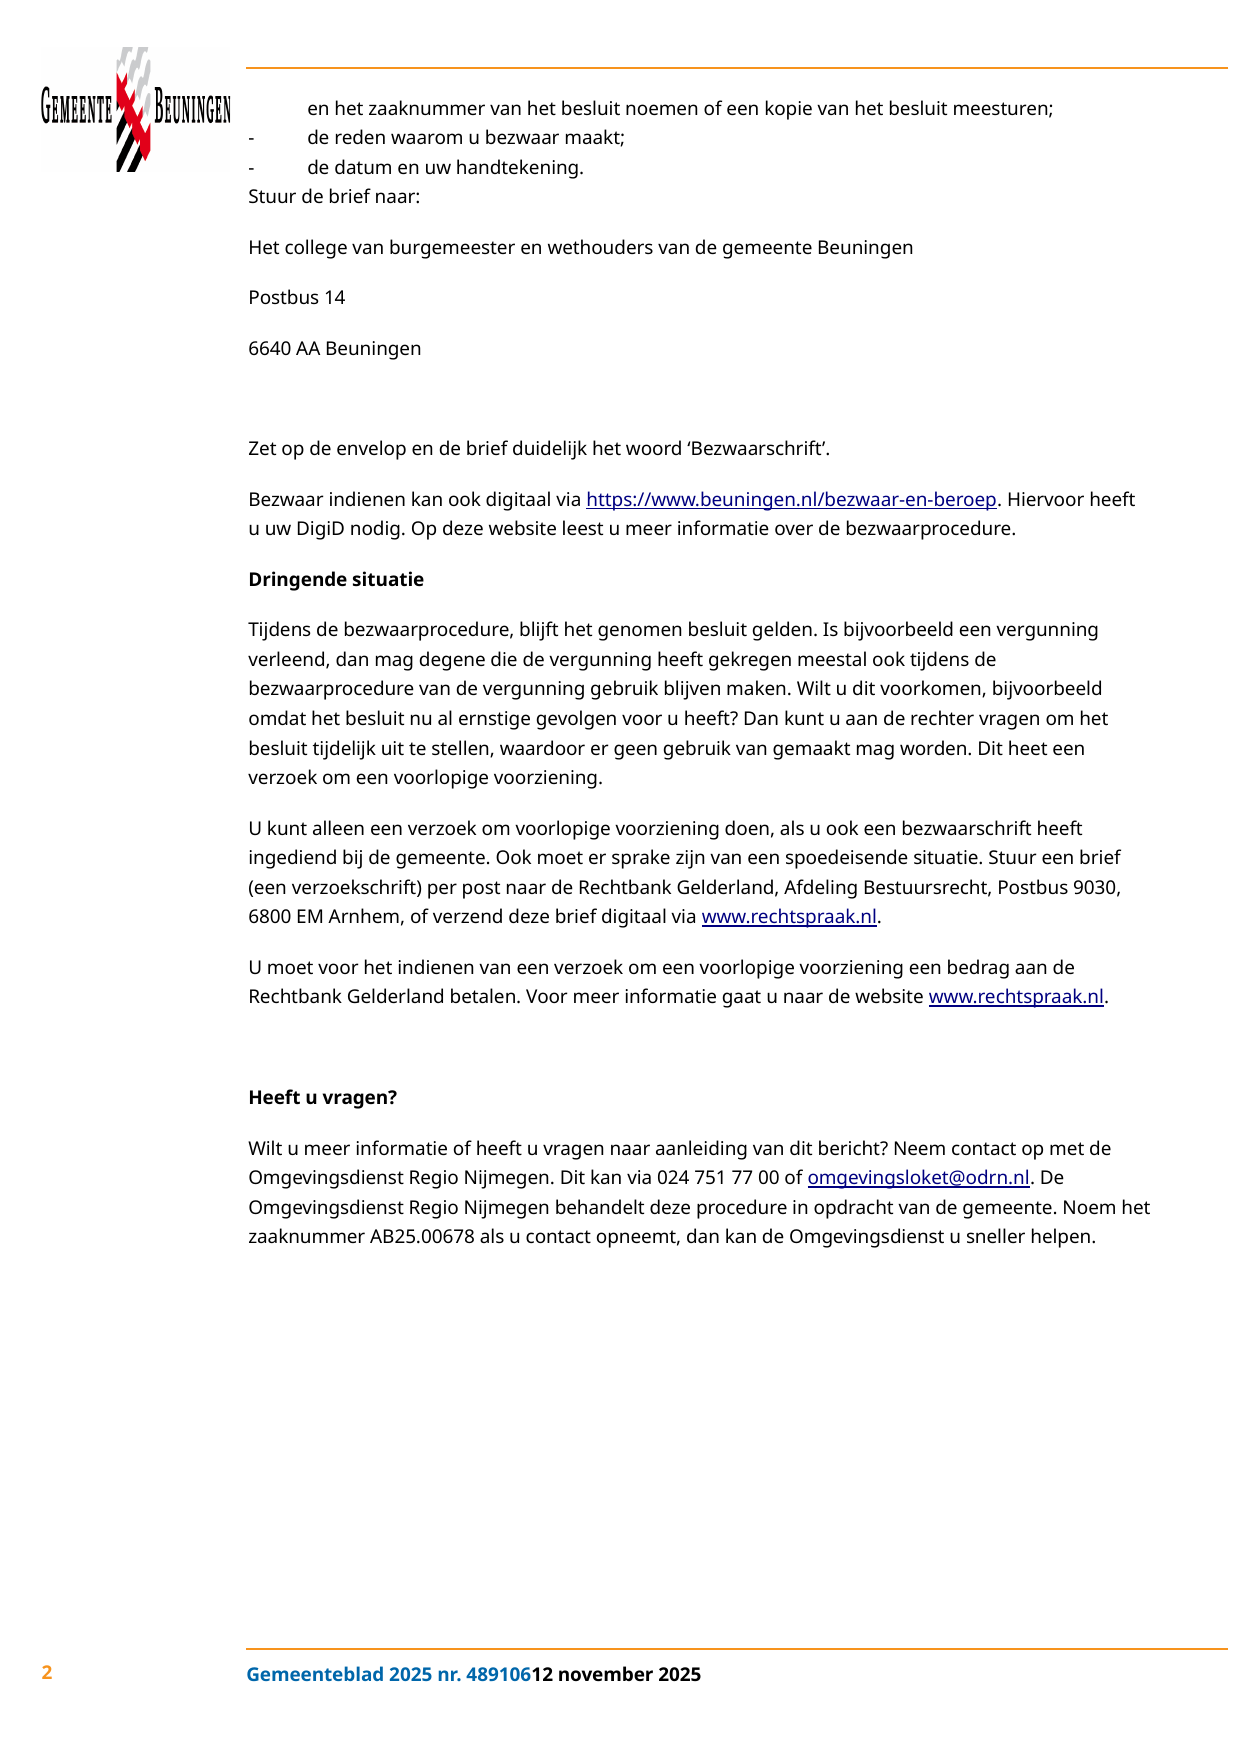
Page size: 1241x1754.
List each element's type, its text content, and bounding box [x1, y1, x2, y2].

picture [41, 47, 231, 172]
text Wilt u meer informatie of heeft u vragen naar aanleiding van dit bericht? Neem contact op met de Omgevingsdienst Regio Nijmegen. Dit kan via 024 751 77 00 of omgevingsloket@odrn.nl. De Omgevingsdienst Regio Nijmegen behandelt deze procedure in opdracht van de gemeente. Noem het zaaknummer AB25.00678 als u contact opneemt, dan kan de Omgevingsdienst u sneller helpen. [248, 1135, 1152, 1249]
text Tijdens de bezwaarprocedure, blijft het genomen besluit gelden. Is bijvoorbeeld een vergunning verleend, dan mag degene die de vergunning heeft gekregen meestal ook tijdens de bezwaarprocedure van de vergunning gebruik blijven maken. Wilt u dit voorkomen, bijvoorbeeld omdat het besluit nu al ernstige gevolgen voor u heeft? Dan kunt u aan de rechter vragen om het besluit tijdelijk uit te stellen, waardoor er geen gebruik van gemaakt mag worden. Dit heet een verzoek om een voorlopige voorziening. [248, 616, 1152, 790]
text Dringende situatie [248, 566, 1152, 592]
text Bezwaar indienen kan ook digitaal via https://www.beuningen.nl/bezwaar-en-beroep. Hiervoor heeft u uw DigiD nodig. Op deze website leest u meer informatie over de bezwaarprocedure. [248, 486, 1152, 541]
list en het zaaknummer van het besluit noemen of een kopie van het besluit meesturen; [248, 95, 1152, 121]
text U moet voor het indienen van een verzoek om een voorlopige voorziening een bedrag aan de Rechtbank Gelderland betalen. Voor meer informatie gaat u naar de website www.rechtspraak.nl. [248, 954, 1152, 1009]
text U kunt alleen een verzoek om voorlopige voorziening doen, als u ook een bezwaarschrift heeft ingediend bij de gemeente. Ook moet er sprake zijn van een spoedeisende situatie. Stuur een brief (een verzoekschrift) per post naar de Rechtbank Gelderland, Afdeling Bestuursrecht, Postbus 9030, 6800 EM Arnhem, of verzend deze brief digitaal via www.rechtspraak.nl. [248, 815, 1152, 929]
list de reden waarom u bezwaar maakt; [248, 124, 1152, 150]
text Heeft u vragen? [248, 1084, 1152, 1110]
list de datum en uw handtekening. [248, 154, 1152, 180]
text Postbus 14 [248, 284, 1152, 310]
text Het college van burgemeester en wethouders van de gemeente Beuningen [248, 234, 1152, 260]
text Stuur de brief naar: [248, 183, 1152, 209]
text Zet op de envelop en de brief duidelijk het woord ‘Bezwaarschrift’. [248, 436, 1152, 461]
text 6640 AA Beuningen [248, 335, 1152, 361]
